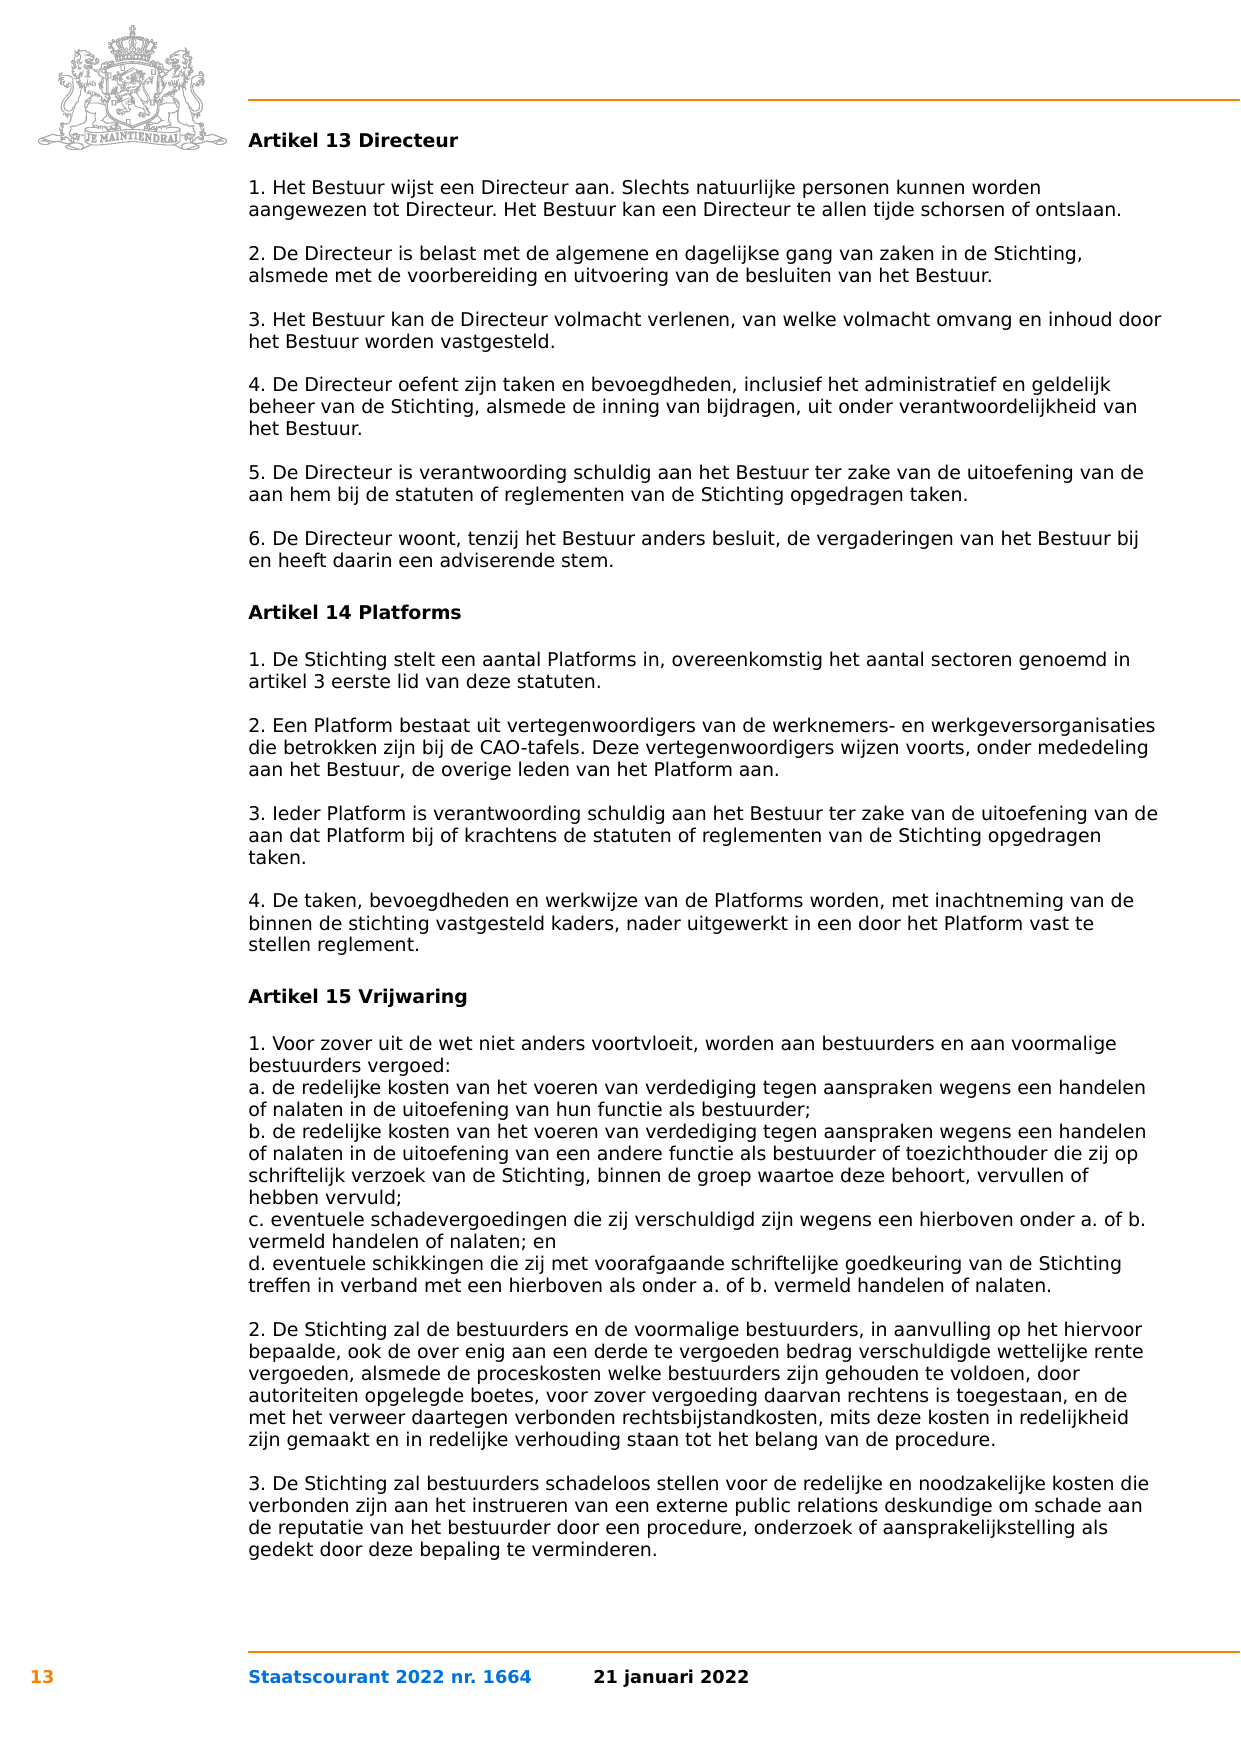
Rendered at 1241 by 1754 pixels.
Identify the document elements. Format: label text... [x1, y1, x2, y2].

subtitle Artikel 15 Vrijwaring [248, 986, 1163, 1008]
text 2. De Directeur is belast met de algemene en dagelijkse gang van zaken in de Stichting, alsmede met de voorbereiding en uitvoering van de besluiten van het Bestuur. [248, 243, 1163, 287]
text 2. De Stichting zal de bestuurders en de voormalige bestuurders, in aanvulling op het hiervoor bepaalde, ook de over enig aan een derde te vergoeden bedrag verschuldigde wettelijke rente vergoeden, alsmede de proceskosten welke bestuurders zijn gehouden te voldoen, door autoriteiten opgelegde boetes, voor zover vergoeding daarvan rechtens is toegestaan, en de met het verweer daartegen verbonden rechtsbijstandkosten, mits deze kosten in redelijkheid zijn gemaakt en in redelijke verhouding staan tot het belang van de procedure. [248, 1319, 1163, 1451]
text 3. Het Bestuur kan de Directeur volmacht verlenen, van welke volmacht omvang en inhoud door het Bestuur worden vastgesteld. [248, 308, 1163, 352]
text 3. Ieder Platform is verantwoording schuldig aan het Bestuur ter zake van de uitoefening van de aan dat Platform bij of krachtens de statuten of reglementen van de Stichting opgedragen taken. [248, 803, 1163, 868]
text 6. De Directeur woont, tenzij het Bestuur anders besluit, de vergaderingen van het Bestuur bij en heeft daarin een adviserende stem. [248, 528, 1163, 572]
text b. de redelijke kosten van het voeren van verdediging tegen aanspraken wegens een handelen of nalaten in de uitoefening van een andere functie als bestuurder of toezichthouder die zij op schriftelijk verzoek van de Stichting, binnen de groep waartoe deze behoort, vervullen of hebben vervuld; [248, 1121, 1163, 1209]
text 3. De Stichting zal bestuurders schadeloos stellen voor de redelijke en noodzakelijke kosten die verbonden zijn aan het instrueren van een externe public relations deskundige om schade aan de reputatie van het bestuurder door een procedure, onderzoek of aansprakelijkstelling als gedekt door deze bepaling te verminderen. [248, 1473, 1163, 1561]
text 2. Een Platform bestaat uit vertegenwoordigers van de werknemers- en werkgeversorganisaties die betrokken zijn bij de CAO-tafels. Deze vertegenwoordigers wijzen voorts, onder mededeling aan het Bestuur, de overige leden van het Platform aan. [248, 715, 1163, 781]
text 1. Voor zover uit de wet niet anders voortvloeit, worden aan bestuurders en aan voormalige bestuurders vergoed: [248, 1033, 1163, 1077]
subtitle Artikel 14 Platforms [248, 602, 1163, 624]
text a. de redelijke kosten van het voeren van verdediging tegen aanspraken wegens een handelen of nalaten in de uitoefening van hun functie als bestuurder; [248, 1077, 1163, 1121]
subtitle Artikel 13 Directeur [248, 130, 1163, 152]
text 1. Het Bestuur wijst een Directeur aan. Slechts natuurlijke personen kunnen worden aangewezen tot Directeur. Het Bestuur kan een Directeur te allen tijde schorsen of ontslaan. [248, 177, 1163, 221]
text 5. De Directeur is verantwoording schuldig aan het Bestuur ter zake van de uitoefening van de aan hem bij de statuten of reglementen van de Stichting opgedragen taken. [248, 462, 1163, 506]
picture [38, 25, 227, 150]
text 1. De Stichting stelt een aantal Platforms in, overeenkomstig het aantal sectoren genoemd in artikel 3 eerste lid van deze statuten. [248, 649, 1163, 693]
text c. eventuele schadevergoedingen die zij verschuldigd zijn wegens een hierboven onder a. of b. vermeld handelen of nalaten; en [248, 1209, 1163, 1253]
text 4. De taken, bevoegdheden en werkwijze van de Platforms worden, met inachtneming van de binnen de stichting vastgesteld kaders, nader uitgewerkt in een door het Platform vast te stellen reglement. [248, 890, 1163, 956]
text d. eventuele schikkingen die zij met voorafgaande schriftelijke goedkeuring van de Stichting treffen in verband met een hierboven als onder a. of b. vermeld handelen of nalaten. [248, 1253, 1163, 1297]
text 4. De Directeur oefent zijn taken en bevoegdheden, inclusief het administratief en geldelijk beheer van de Stichting, alsmede de inning van bijdragen, uit onder verantwoordelijkheid van het Bestuur. [248, 374, 1163, 440]
